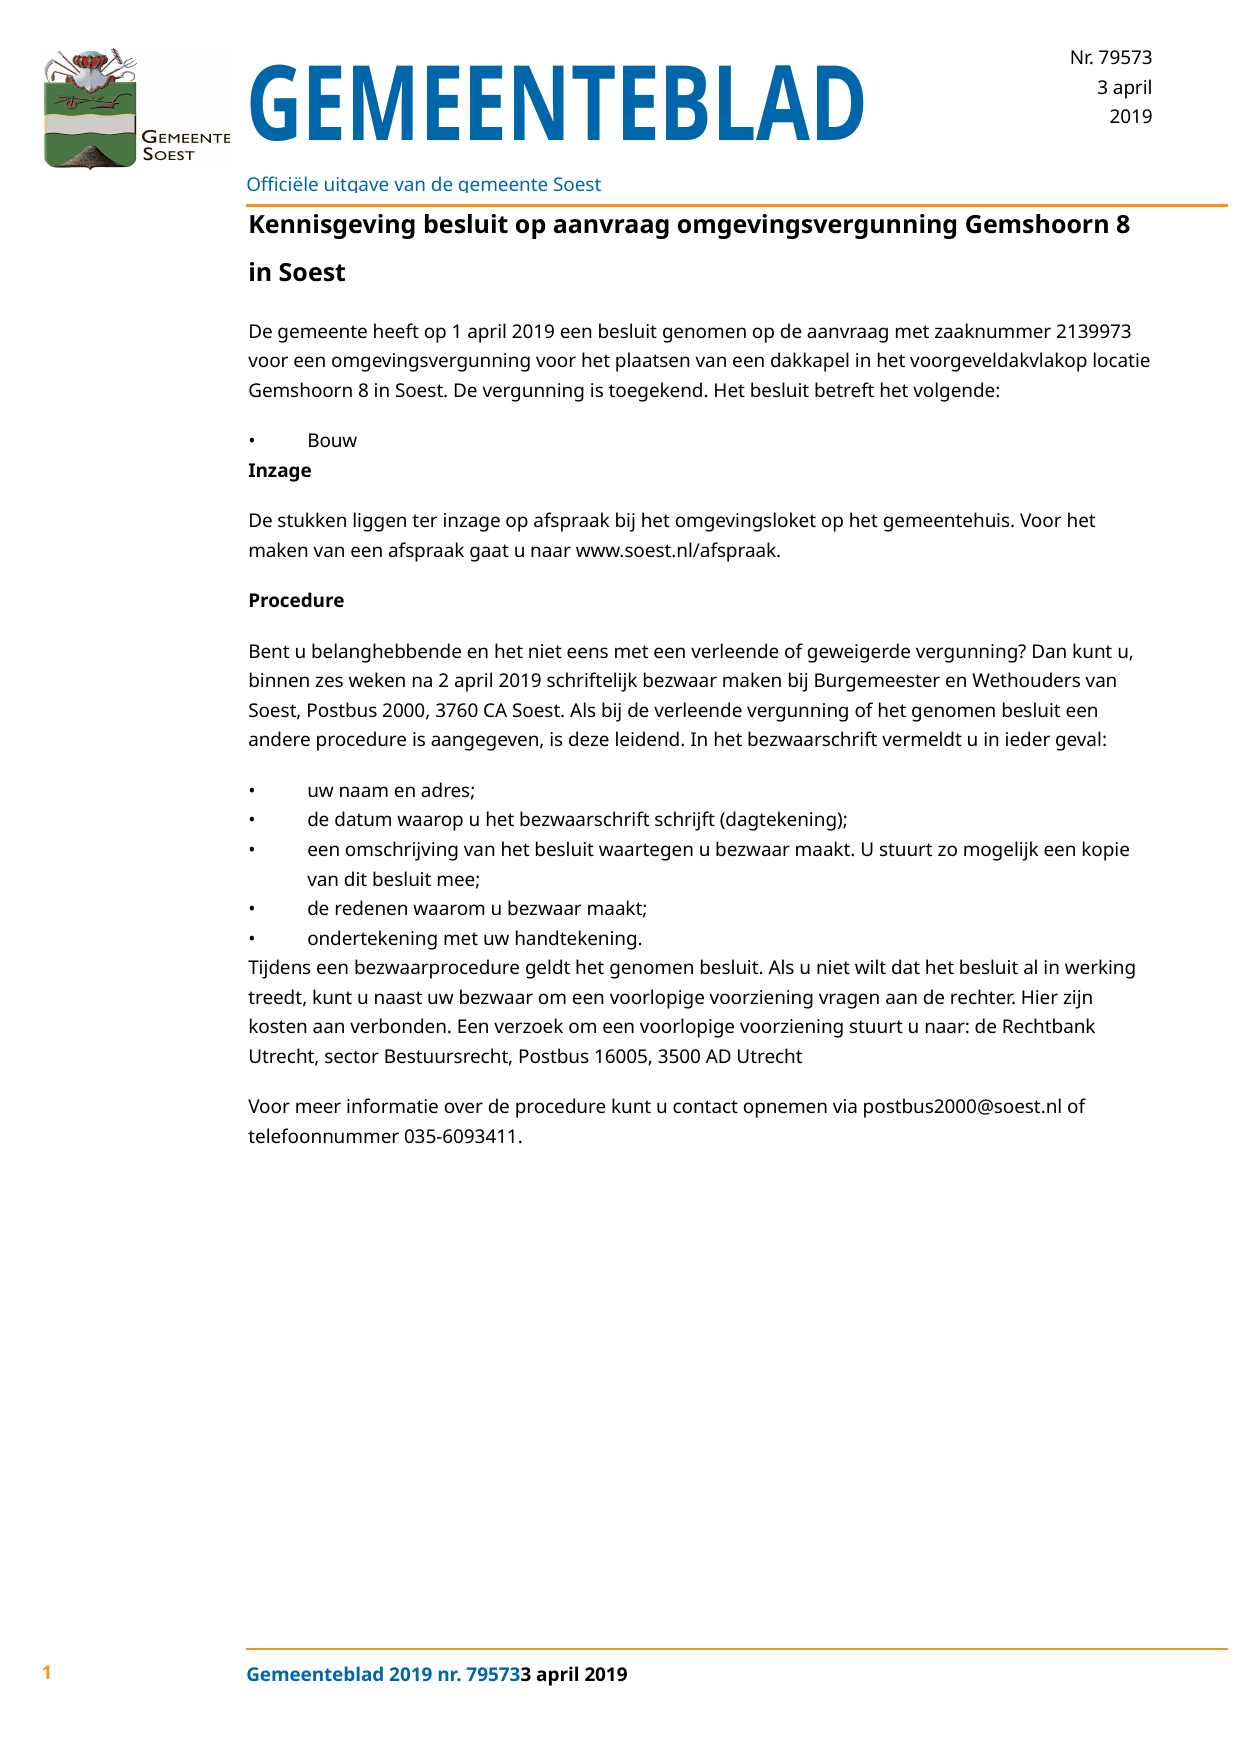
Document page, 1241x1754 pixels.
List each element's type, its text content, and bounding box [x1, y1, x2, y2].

picture [41, 47, 231, 172]
list Bouw [248, 427, 1152, 453]
text Bent u belanghebbende en het niet eens met een verleende of geweigerde vergunning? Dan kunt u, binnen zes weken na 2 april 2019 schriftelijk bezwaar maken bij Burgemeester en Wethouders van Soest, Postbus 2000, 3760 CA Soest. Als bij de verleende vergunning of het genomen besluit een andere procedure is aangegeven, is deze leidend. In het bezwaarschrift vermeldt u in ieder geval: [248, 638, 1152, 752]
text De gemeente heeft op 1 april 2019 een besluit genomen op de aanvraag met zaaknummer 2139973 voor een omgevingsvergunning voor het plaatsen van een dakkapel in het voorgeveldakvlakop locatie Gemshoorn 8 in Soest. De vergunning is toegekend. Het besluit betreft het volgende: [248, 318, 1152, 403]
list de redenen waarom u bezwaar maakt; [248, 895, 1152, 921]
text Kennisgeving besluit op aanvraag omgevingsvergunning Gemshoorn 8 in Soest [248, 207, 1152, 288]
list uw naam en adres; [248, 777, 1152, 803]
text Tijdens een bezwaarprocedure geldt het genomen besluit. Als u niet wilt dat het besluit al in werking treedt, kunt u naast uw bezwaar om een voorlopige voorziening vragen aan de rechter. Hier zijn kosten aan verbonden. Een verzoek om een voorlopige voorziening stuurt u naar: de Rechtbank Utrecht, sector Bestuursrecht, Postbus 16005, 3500 AD Utrecht [248, 954, 1152, 1069]
list ondertekening met uw handtekening. [248, 925, 1152, 951]
text Inzage [248, 457, 1152, 483]
list een omschrijving van het besluit waartegen u bezwaar maakt. U stuurt zo mogelijk een kopie van dit besluit mee; [248, 836, 1152, 892]
list de datum waarop u het bezwaarschrift schrijft (dagtekening); [248, 807, 1152, 832]
text De stukken liggen ter inzage op afspraak bij het omgevingsloket op het gemeentehuis. Voor het maken van een afspraak gaat u naar www.soest.nl/afspraak. [248, 507, 1152, 563]
text Procedure [248, 587, 1152, 613]
text Voor meer informatie over de procedure kunt u contact opnemen via postbus2000@soest.nl of telefoonnummer 035-6093411. [248, 1094, 1152, 1149]
